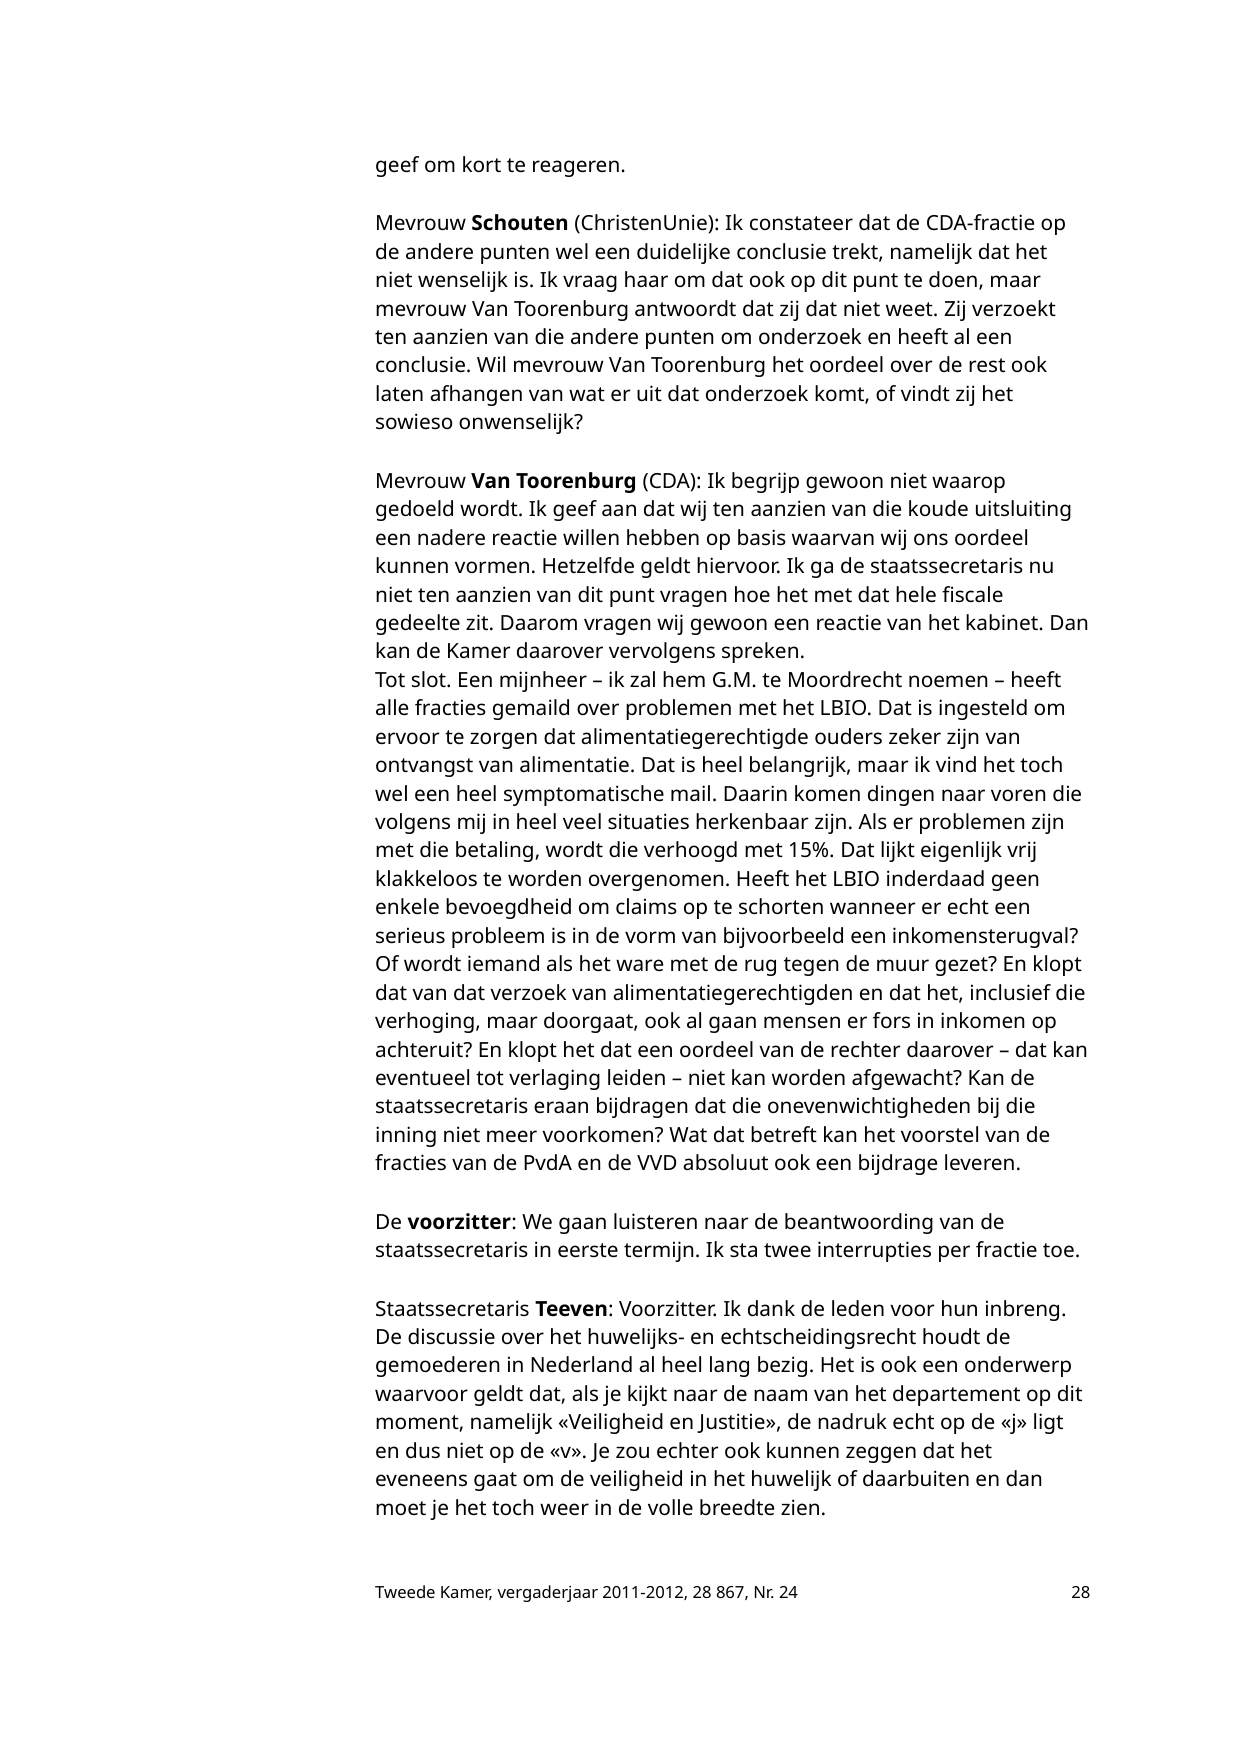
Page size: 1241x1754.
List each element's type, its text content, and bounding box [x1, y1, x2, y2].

text Mevrouw Schouten (ChristenUnie): Ik constateer dat de CDA-fractie op de andere punten wel een duidelijke conclusie trekt, namelijk dat het niet wenselijk is. Ik vraag haar om dat ook op dit punt te doen, maar mevrouw Van Toorenburg antwoordt dat zij dat niet weet. Zij verzoekt ten aanzien van die andere punten om onderzoek en heeft al een conclusie. Wil mevrouw Van Toorenburg het oordeel over de rest ook laten afhangen van wat er uit dat onderzoek komt, of vindt zij het sowieso onwenselijk? [375, 208, 1090, 436]
text Tot slot. Een mijnheer – ik zal hem G.M. te Moordrecht noemen – heeft alle fracties gemaild over problemen met het LBIO. Dat is ingesteld om ervoor te zorgen dat alimentatiegerechtigde ouders zeker zijn van ontvangst van alimentatie. Dat is heel belangrijk, maar ik vind het toch wel een heel symptomatische mail. Daarin komen dingen naar voren die volgens mij in heel veel situaties herkenbaar zijn. Als er problemen zijn met die betaling, wordt die verhoogd met 15%. Dat lijkt eigenlijk vrij klakkeloos te worden overgenomen. Heeft het LBIO inderdaad geen enkele bevoegdheid om claims op te schorten wanneer er echt een serieus probleem is in de vorm van bijvoorbeeld een inkomensterugval? Of wordt iemand als het ware met de rug tegen de muur gezet? En klopt dat van dat verzoek van alimentatiegerechtigden en dat het, inclusief die verhoging, maar doorgaat, ook al gaan mensen er fors in inkomen op achteruit? En klopt het dat een oordeel van de rechter daarover – dat kan eventueel tot verlaging leiden – niet kan worden afgewacht? Kan de staatssecretaris eraan bijdragen dat die onevenwichtigheden bij die inning niet meer voorkomen? Wat dat betreft kan het voorstel van de fracties van de PvdA en de VVD absoluut ook een bijdrage leveren. [375, 665, 1090, 1177]
text Mevrouw Van Toorenburg (CDA): Ik begrijp gewoon niet waarop gedoeld wordt. Ik geef aan dat wij ten aanzien van die koude uitsluiting een nadere reactie willen hebben op basis waarvan wij ons oordeel kunnen vormen. Hetzelfde geldt hiervoor. Ik ga de staatssecretaris nu niet ten aanzien van dit punt vragen hoe het met dat hele fiscale gedeelte zit. Daarom vragen wij gewoon een reactie van het kabinet. Dan kan de Kamer daarover vervolgens spreken. [375, 466, 1090, 665]
text Staatssecretaris Teeven: Voorzitter. Ik dank de leden voor hun inbreng. De discussie over het huwelijks- en echtscheidingsrecht houdt de gemoederen in Nederland al heel lang bezig. Het is ook een onderwerp waarvoor geldt dat, als je kijkt naar de naam van het departement op dit moment, namelijk «Veiligheid en Justitie», de nadruk echt op de «j» ligt en dus niet op de «v». Je zou echter ook kunnen zeggen dat het eveneens gaat om de veiligheid in het huwelijk of daarbuiten en dan moet je het toch weer in de volle breedte zien. [375, 1294, 1090, 1521]
text De voorzitter: We gaan luisteren naar de beantwoording van de staatssecretaris in eerste termijn. Ik sta twee interrupties per fractie toe. [375, 1207, 1090, 1264]
text geef om kort te reageren. [375, 150, 1090, 178]
